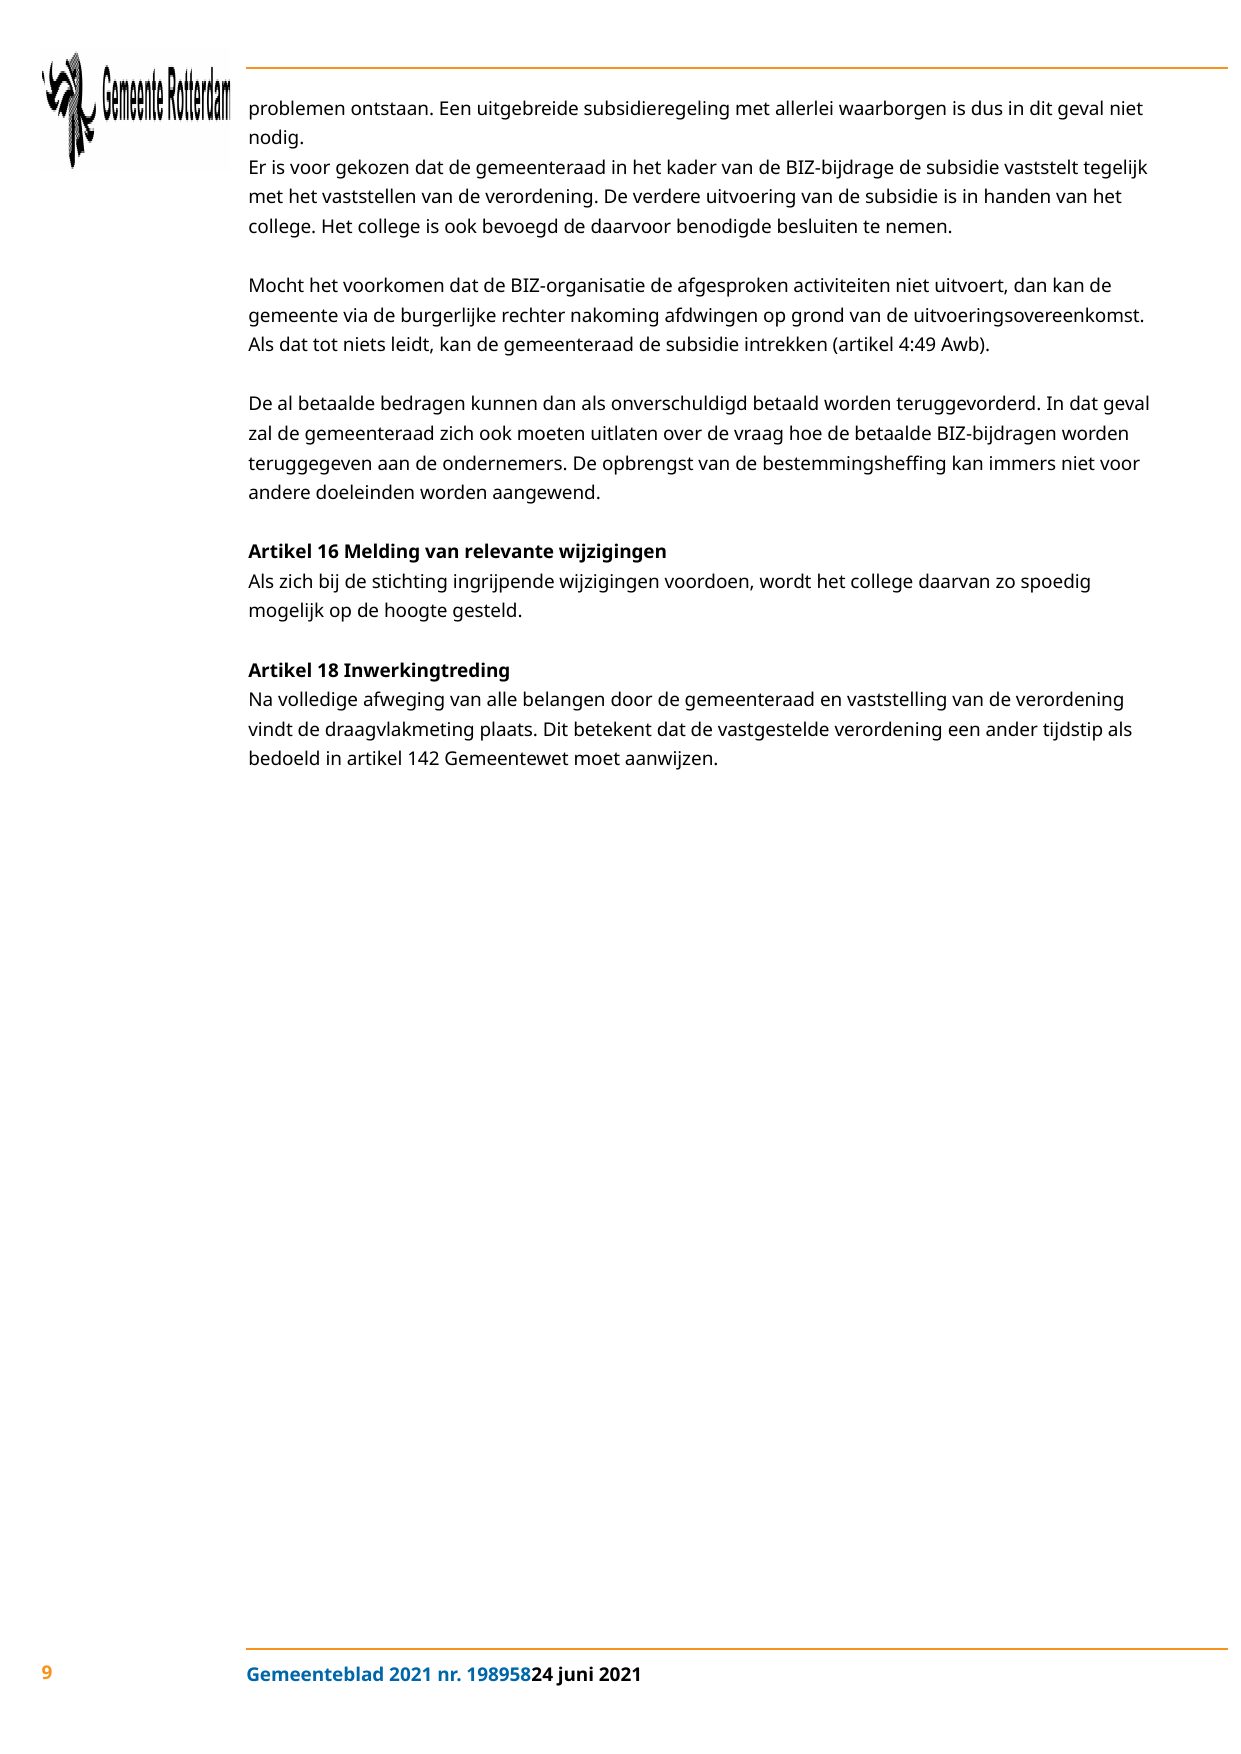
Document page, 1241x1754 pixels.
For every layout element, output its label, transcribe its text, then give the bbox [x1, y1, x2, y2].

text Er is voor gekozen dat de gemeenteraad in het kader van de BIZ-bijdrage de subsidie vaststelt tegelijk met het vaststellen van de verordening. De verdere uitvoering van de subsidie is in handen van het college. Het college is ook bevoegd de daarvoor benodigde besluiten te nemen. [248, 154, 1152, 239]
text Na volledige afweging van alle belangen door de gemeenteraad en vaststelling van de verordening vindt de draagvlakmeting plaats. Dit betekent dat de vastgestelde verordening een ander tijdstip als bedoeld in artikel 142 Gemeentewet moet aanwijzen. [248, 686, 1152, 771]
text Als zich bij de stichting ingrijpende wijzigingen voordoen, wordt het college daarvan zo spoedig mogelijk op de hoogte gesteld. [248, 568, 1152, 623]
text Artikel 18 Inwerkingtreding [248, 657, 1152, 683]
text Mocht het voorkomen dat de BIZ-organisatie de afgesproken activiteiten niet uitvoert, dan kan de gemeente via de burgerlijke rechter nakoming afdwingen op grond van de uitvoeringsovereenkomst. Als dat tot niets leidt, kan de gemeenteraad de subsidie intrekken (artikel 4:49 Awb). [248, 272, 1152, 357]
text De al betaalde bedragen kunnen dan als onverschuldigd betaald worden teruggevorderd. In dat geval zal de gemeenteraad zich ook moeten uitlaten over de vraag hoe de betaalde BIZ-bijdragen worden teruggegeven aan de ondernemers. De opbrengst van de bestemmingsheffing kan immers niet voor andere doeleinden worden aangewend. [248, 391, 1152, 505]
text problemen ontstaan. Een uitgebreide subsidieregeling met allerlei waarborgen is dus in dit geval niet nodig. [248, 95, 1152, 150]
text Artikel 16 Melding van relevante wijzigingen [248, 538, 1152, 564]
picture [41, 47, 231, 172]
